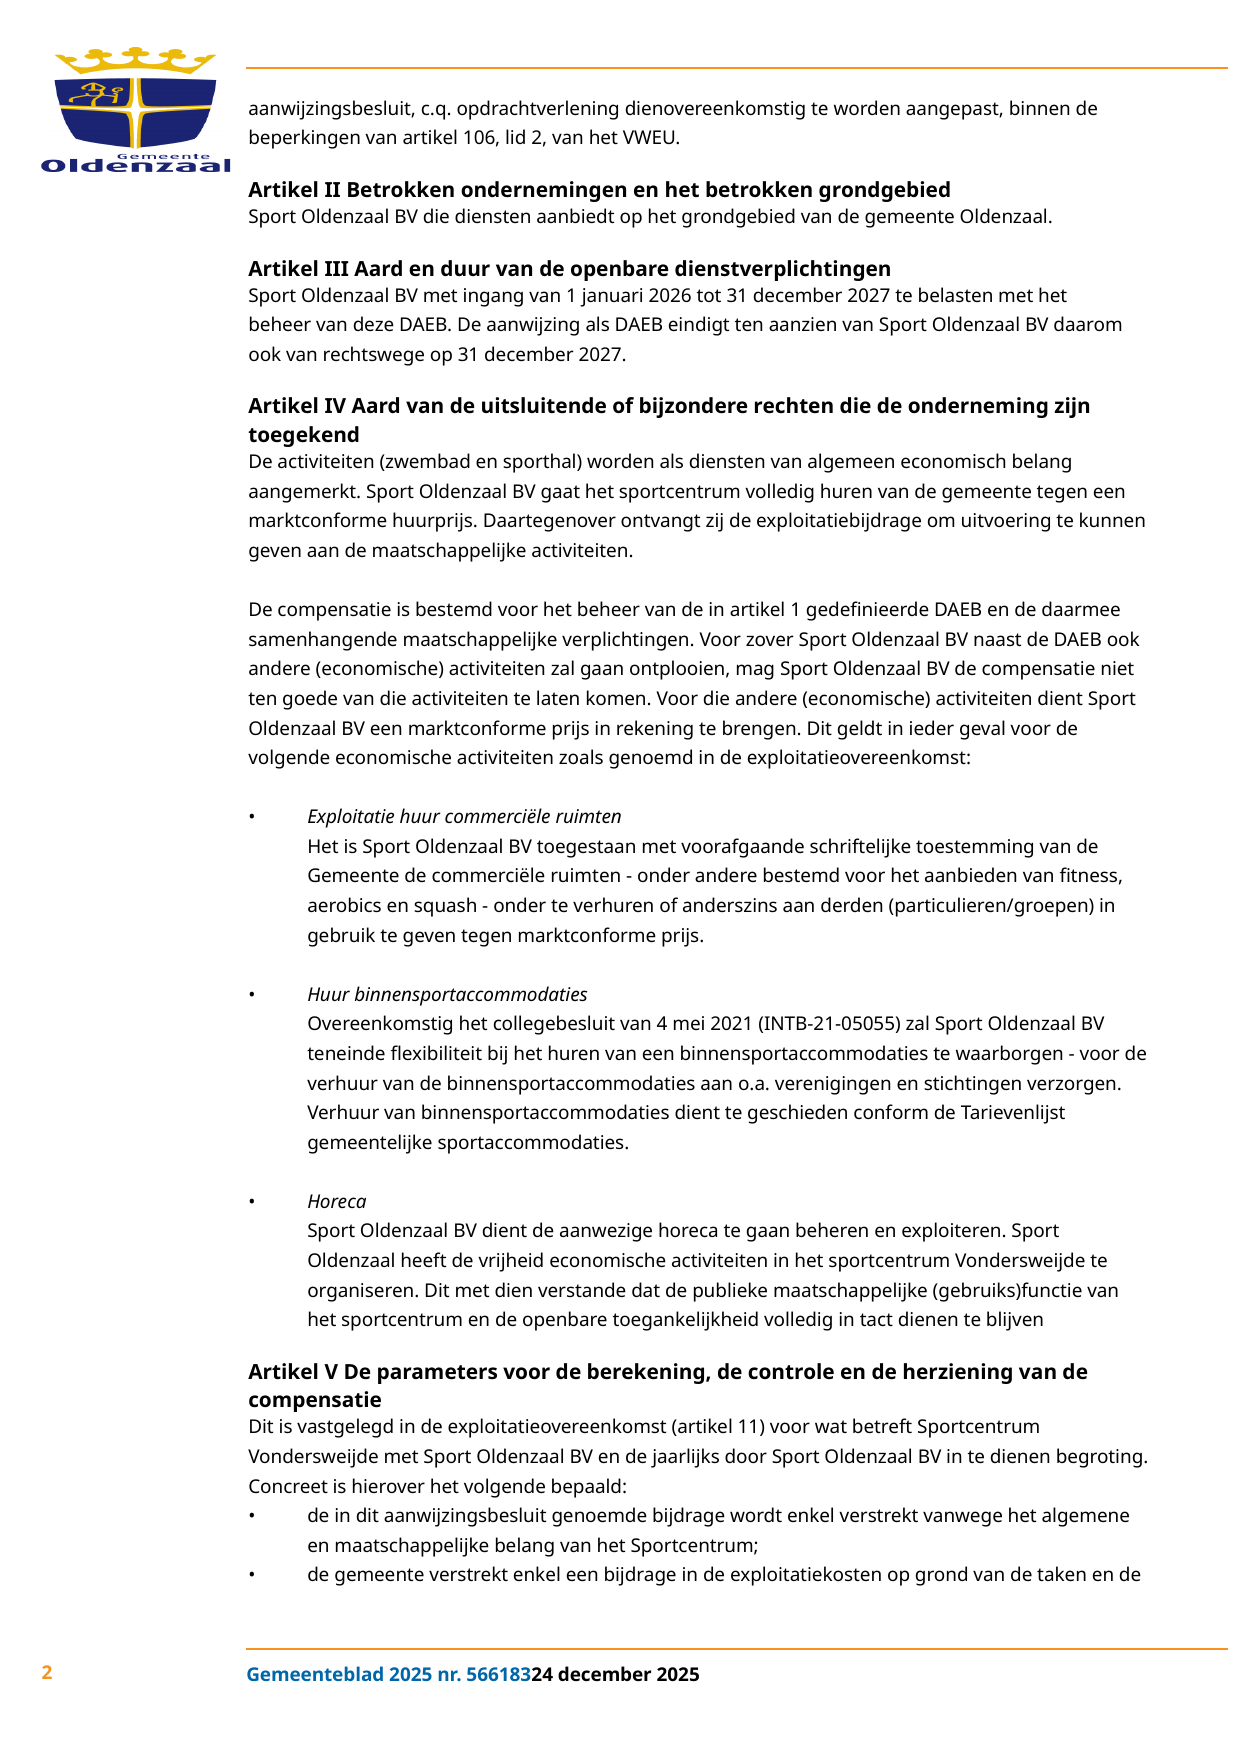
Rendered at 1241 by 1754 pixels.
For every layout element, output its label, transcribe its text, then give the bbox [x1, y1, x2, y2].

picture [41, 47, 231, 172]
text De activiteiten (zwembad en sporthal) worden als diensten van algemeen economisch belang aangemerkt. Sport Oldenzaal BV gaat het sportcentrum volledig huren van de gemeente tegen een marktconforme huurprijs. Daartegenover ontvangt zij de exploitatiebijdrage om uitvoering te kunnen geven aan de maatschappelijke activiteiten. [248, 448, 1152, 563]
text Dit is vastgelegd in de exploitatieovereenkomst (artikel 11) voor wat betreft Sportcentrum Vondersweijde met Sport Oldenzaal BV en de jaarlijks door Sport Oldenzaal BV in te dienen begroting. Concreet is hierover het volgende bepaald: [248, 1414, 1152, 1499]
list Exploitatie huur commerciële ruimten [248, 803, 1152, 829]
text De compensatie is bestemd voor het beheer van de in artikel 1 gedefinieerde DAEB en de daarmee samenhangende maatschappelijke verplichtingen. Voor zover Sport Oldenzaal BV naast de DAEB ook andere (economische) activiteiten zal gaan ontplooien, mag Sport Oldenzaal BV de compensatie niet ten goede van die activiteiten te laten komen. Voor die andere (economische) activiteiten dient Sport Oldenzaal BV een marktconforme prijs in rekening te brengen. Dit geldt in ieder geval voor de volgende economische activiteiten zoals genoemd in de exploitatieovereenkomst: [248, 596, 1152, 770]
list Het is Sport Oldenzaal BV toegestaan met voorafgaande schriftelijke toestemming van de Gemeente de commerciële ruimten - onder andere bestemd voor het aanbieden van fitness, aerobics en squash - onder te verhuren of anderszins aan derden (particulieren/groepen) in gebruik te geven tegen marktconforme prijs. [248, 833, 1152, 948]
list Horeca [248, 1188, 1152, 1214]
text Artikel V De parameters voor de berekening, de controle en de herziening van de compensatie [248, 1357, 1152, 1414]
text beheer van deze DAEB. De aanwijzing als DAEB eindigt ten aanzien van Sport Oldenzaal BV daarom ook van rechtswege op 31 december 2027. [248, 312, 1152, 367]
list Sport Oldenzaal BV dient de aanwezige horeca te gaan beheren en exploiteren. Sport Oldenzaal heeft de vrijheid economische activiteiten in het sportcentrum Vondersweijde te organiseren. Dit met dien verstande dat de publieke maatschappelijke (gebruiks)functie van het sportcentrum en de openbare toegankelijkheid volledig in tact dienen te blijven [248, 1218, 1152, 1332]
list Overeenkomstig het collegebesluit van 4 mei 2021 (INTB-21-05055) zal Sport Oldenzaal BV teneinde flexibiliteit bij het huren van een binnensportaccommodaties te waarborgen - voor de verhuur van de binnensportaccommodaties aan o.a. verenigingen en stichtingen verzorgen. Verhuur van binnensportaccommodaties dient te geschieden conform de Tarievenlijst gemeentelijke sportaccommodaties. [248, 1011, 1152, 1155]
list Huur binnensportaccommodaties [248, 981, 1152, 1007]
list de gemeente verstrekt enkel een bijdrage in de exploitatiekosten op grond van de taken en de [248, 1562, 1152, 1587]
list de in dit aanwijzingsbesluit genoemde bijdrage wordt enkel verstrekt vanwege het algemene en maatschappelijke belang van het Sportcentrum; [248, 1502, 1152, 1558]
text Sport Oldenzaal BV die diensten aanbiedt op het grondgebied van de gemeente Oldenzaal. [248, 203, 1152, 229]
text Artikel III Aard en duur van de openbare dienstverplichtingen [248, 254, 1152, 282]
text Artikel IV Aard van de uitsluitende of bijzondere rechten die de onderneming zijn toegekend [248, 392, 1152, 448]
text Artikel II Betrokken ondernemingen en het betrokken grondgebied [248, 175, 1152, 203]
text aanwijzingsbesluit, c.q. opdrachtverlening dienovereenkomstig te worden aangepast, binnen de beperkingen van artikel 106, lid 2, van het VWEU. [248, 95, 1152, 150]
text Sport Oldenzaal BV met ingang van 1 januari 2026 tot 31 december 2027 te belasten met het [248, 282, 1152, 308]
